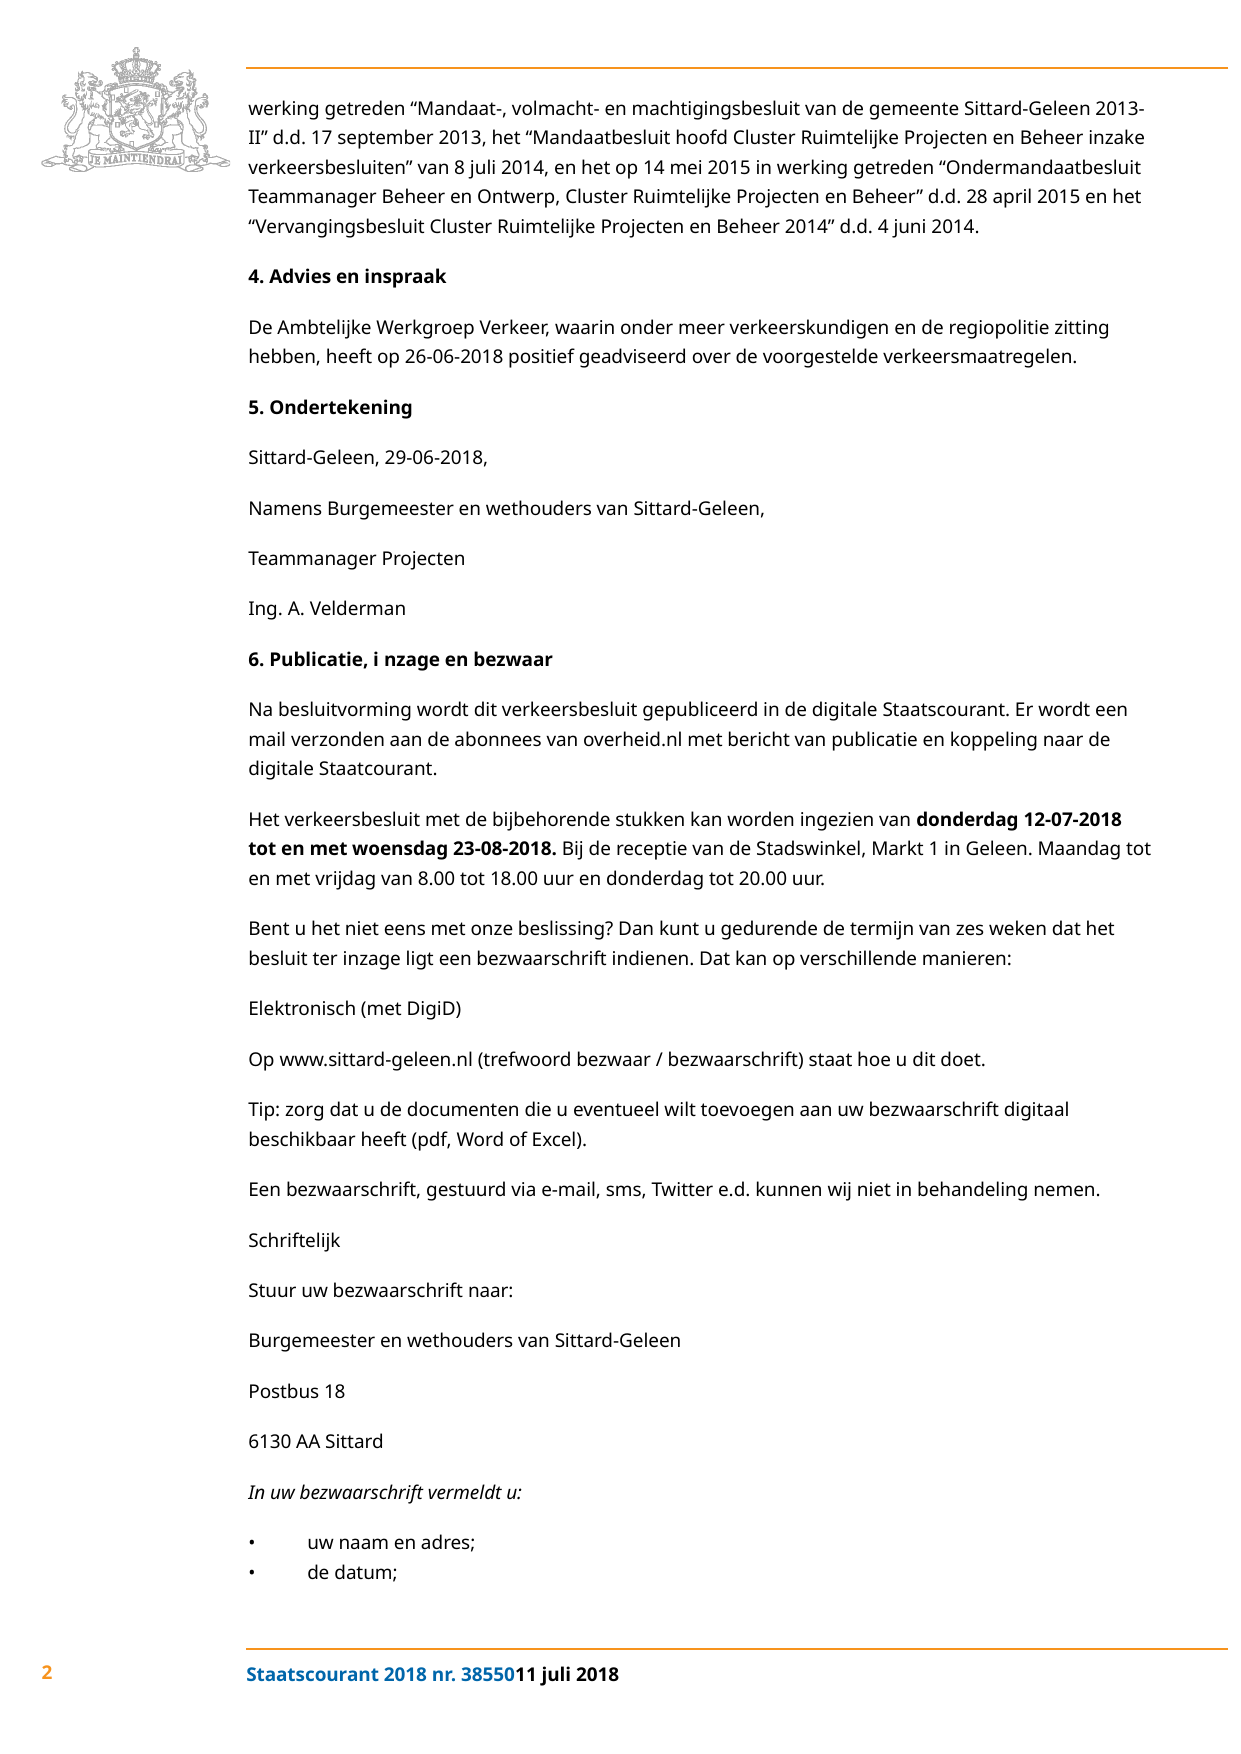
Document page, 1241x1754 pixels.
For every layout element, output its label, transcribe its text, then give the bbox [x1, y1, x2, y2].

text De Ambtelijke Werkgroep Verkeer, waarin onder meer verkeerskundigen en de regiopolitie zitting hebben, heeft op 26-06-2018 positief geadviseerd over de voorgestelde verkeersmaatregelen. [248, 314, 1152, 369]
text Op www.sittard-geleen.nl (trefwoord bezwaar / bezwaarschrift) staat hoe u dit doet. [248, 1046, 1152, 1072]
text Stuur uw bezwaarschrift naar: [248, 1277, 1152, 1303]
text 6130 AA Sittard [248, 1428, 1152, 1454]
text Elektronisch (met DigiD) [248, 996, 1152, 1021]
text Ing. A. Velderman [248, 596, 1152, 621]
text 4. Advies en inspraak [248, 263, 1152, 289]
text Het verkeersbesluit met de bijbehorende stukken kan worden ingezien van donderdag 12-07-2018 tot en met woensdag 23-08-2018. Bij de receptie van de Stadswinkel, Markt 1 in Geleen. Maandag tot en met vrijdag van 8.00 tot 18.00 uur en donderdag tot 20.00 uur. [248, 806, 1152, 891]
text Teammanager Projecten [248, 545, 1152, 571]
text Tip: zorg dat u de documenten die u eventueel wilt toevoegen aan uw bezwaarschrift digitaal beschikbaar heeft (pdf, Word of Excel). [248, 1096, 1152, 1152]
text Sittard-Geleen, 29-06-2018, [248, 444, 1152, 470]
list uw naam en adres; [248, 1529, 1152, 1555]
picture [41, 47, 231, 172]
text werking getreden “Mandaat-, volmacht- en machtigingsbesluit van de gemeente Sittard-Geleen 2013-II” d.d. 17 september 2013, het “Mandaatbesluit hoofd Cluster Ruimtelijke Projecten en Beheer inzake verkeersbesluiten” van 8 juli 2014, en het op 14 mei 2015 in werking getreden “Ondermandaatbesluit Teammanager Beheer en Ontwerp, Cluster Ruimtelijke Projecten en Beheer” d.d. 28 april 2015 en het “Vervangingsbesluit Cluster Ruimtelijke Projecten en Beheer 2014” d.d. 4 juni 2014. [248, 95, 1152, 239]
text Burgemeester en wethouders van Sittard-Geleen [248, 1328, 1152, 1353]
text In uw bezwaarschrift vermeldt u: [248, 1479, 1152, 1505]
list de datum; [248, 1559, 1152, 1585]
text Bent u het niet eens met onze beslissing? Dan kunt u gedurende de termijn van zes weken dat het besluit ter inzage ligt een bezwaarschrift indienen. Dat kan op verschillende manieren: [248, 916, 1152, 971]
text Een bezwaarschrift, gestuurd via e-mail, sms, Twitter e.d. kunnen wij niet in behandeling nemen. [248, 1176, 1152, 1202]
text 6. Publicatie, i nzage en bezwaar [248, 646, 1152, 672]
text Postbus 18 [248, 1378, 1152, 1404]
text 5. Ondertekening [248, 394, 1152, 420]
text Schriftelijk [248, 1227, 1152, 1253]
text Na besluitvorming wordt dit verkeersbesluit gepubliceerd in de digitale Staatscourant. Er wordt een mail verzonden aan de abonnees van overheid.nl met bericht van publicatie en koppeling naar de digitale Staatcourant. [248, 696, 1152, 781]
text Namens Burgemeester en wethouders van Sittard-Geleen, [248, 495, 1152, 521]
